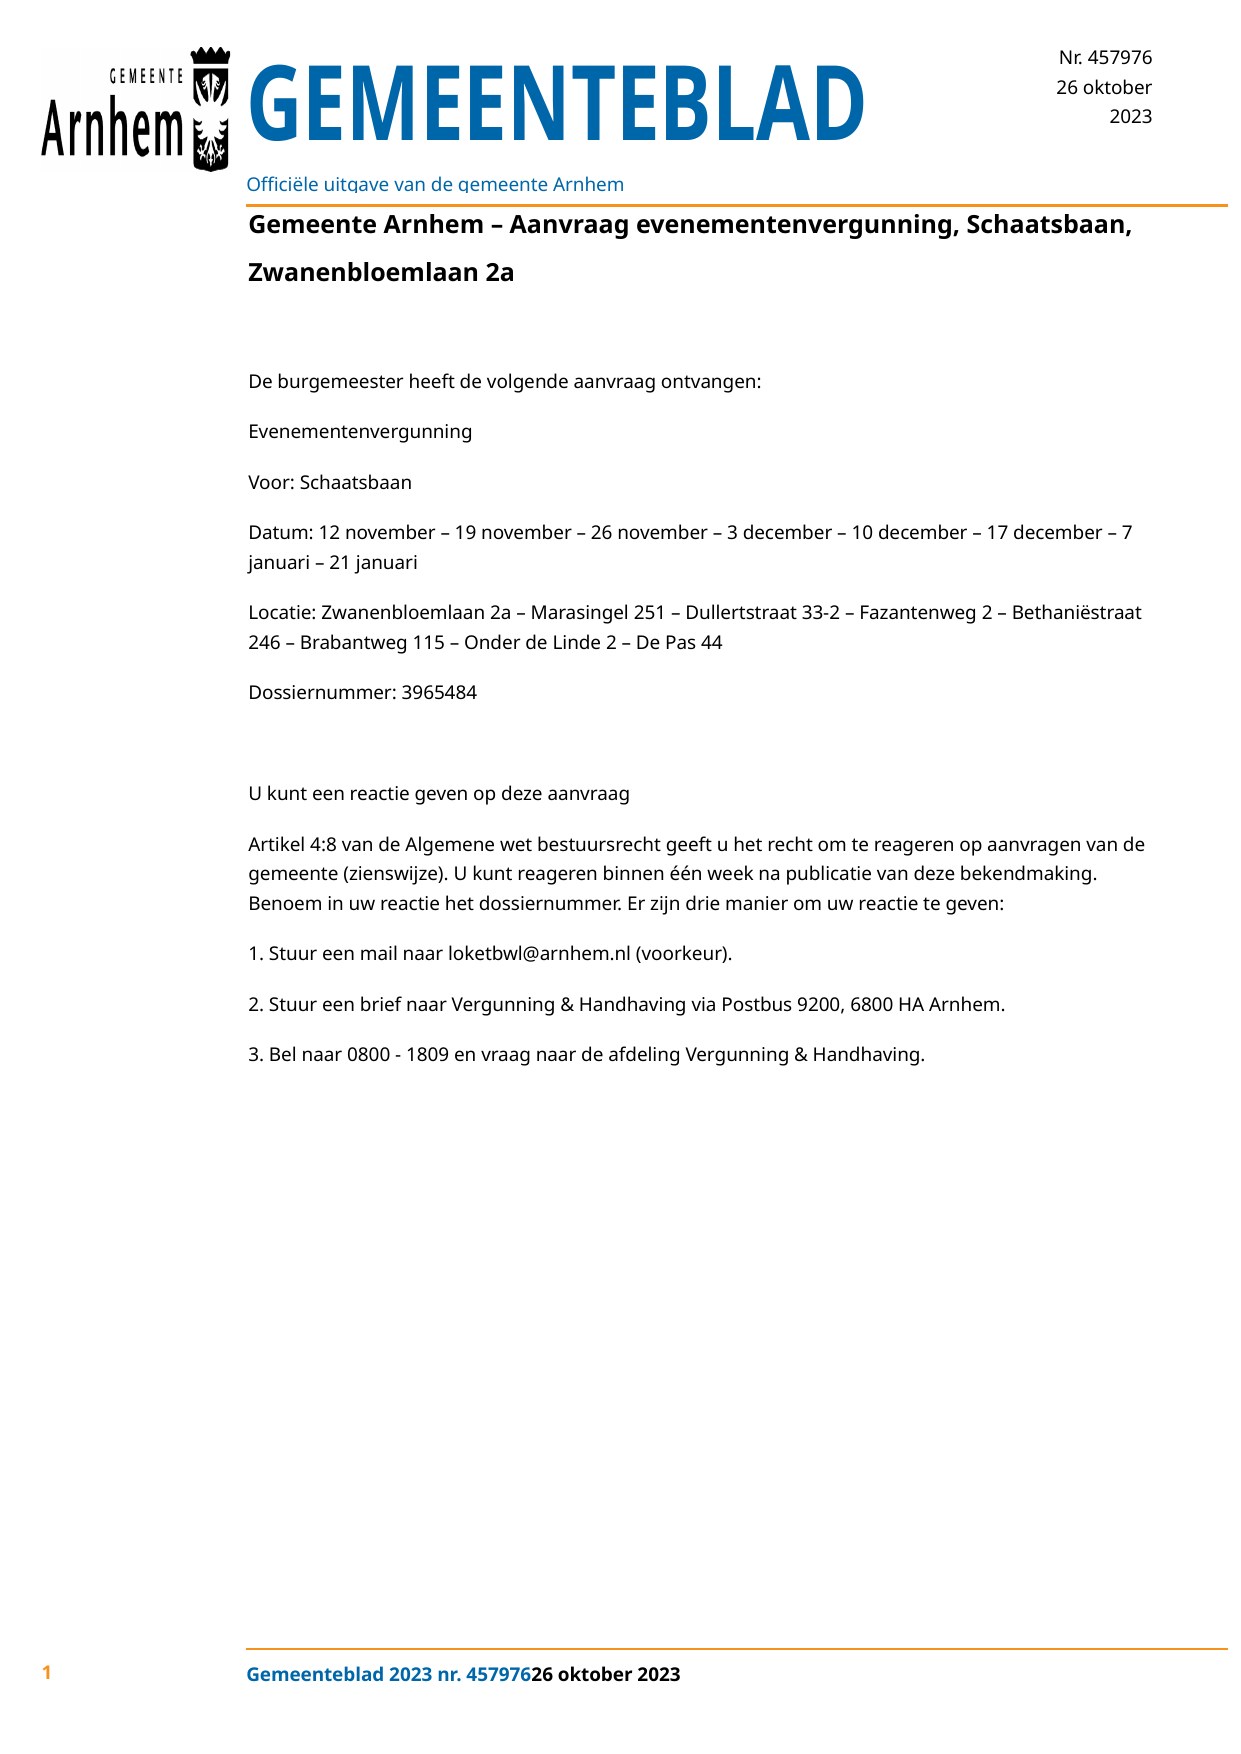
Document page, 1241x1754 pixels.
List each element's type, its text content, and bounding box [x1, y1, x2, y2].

text Locatie: Zwanenbloemlaan 2a – Marasingel 251 – Dullertstraat 33-2 – Fazantenweg 2 – Bethaniëstraat 246 – Brabantweg 115 – Onder de Linde 2 – De Pas 44 [248, 599, 1152, 655]
text Voor: Schaatsbaan [248, 469, 1152, 495]
text Artikel 4:8 van de Algemene wet bestuursrecht geeft u het recht om te reageren op aanvragen van de gemeente (zienswijze). U kunt reageren binnen één week na publicatie van deze bekendmaking. Benoem in uw reactie het dossiernummer. Er zijn drie manier om uw reactie te geven: [248, 831, 1152, 916]
text Gemeente Arnhem – Aanvraag evenementenvergunning, Schaatsbaan, Zwanenbloemlaan 2a [248, 207, 1152, 288]
text Dossiernummer: 3965484 [248, 679, 1152, 705]
text Evenementenvergunning [248, 419, 1152, 444]
picture [41, 47, 231, 172]
text U kunt een reactie geven op deze aanvraag [248, 780, 1152, 806]
text 3. Bel naar 0800 - 1809 en vraag naar de afdeling Vergunning & Handhaving. [248, 1041, 1152, 1067]
text 2. Stuur een brief naar Vergunning & Handhaving via Postbus 9200, 6800 HA Arnhem. [248, 991, 1152, 1017]
text Datum: 12 november – 19 november – 26 november – 3 december – 10 december – 17 december – 7 januari – 21 januari [248, 519, 1152, 575]
text 1. Stuur een mail naar loketbwl@arnhem.nl (voorkeur). [248, 940, 1152, 966]
text De burgemeester heeft de volgende aanvraag ontvangen: [248, 368, 1152, 394]
